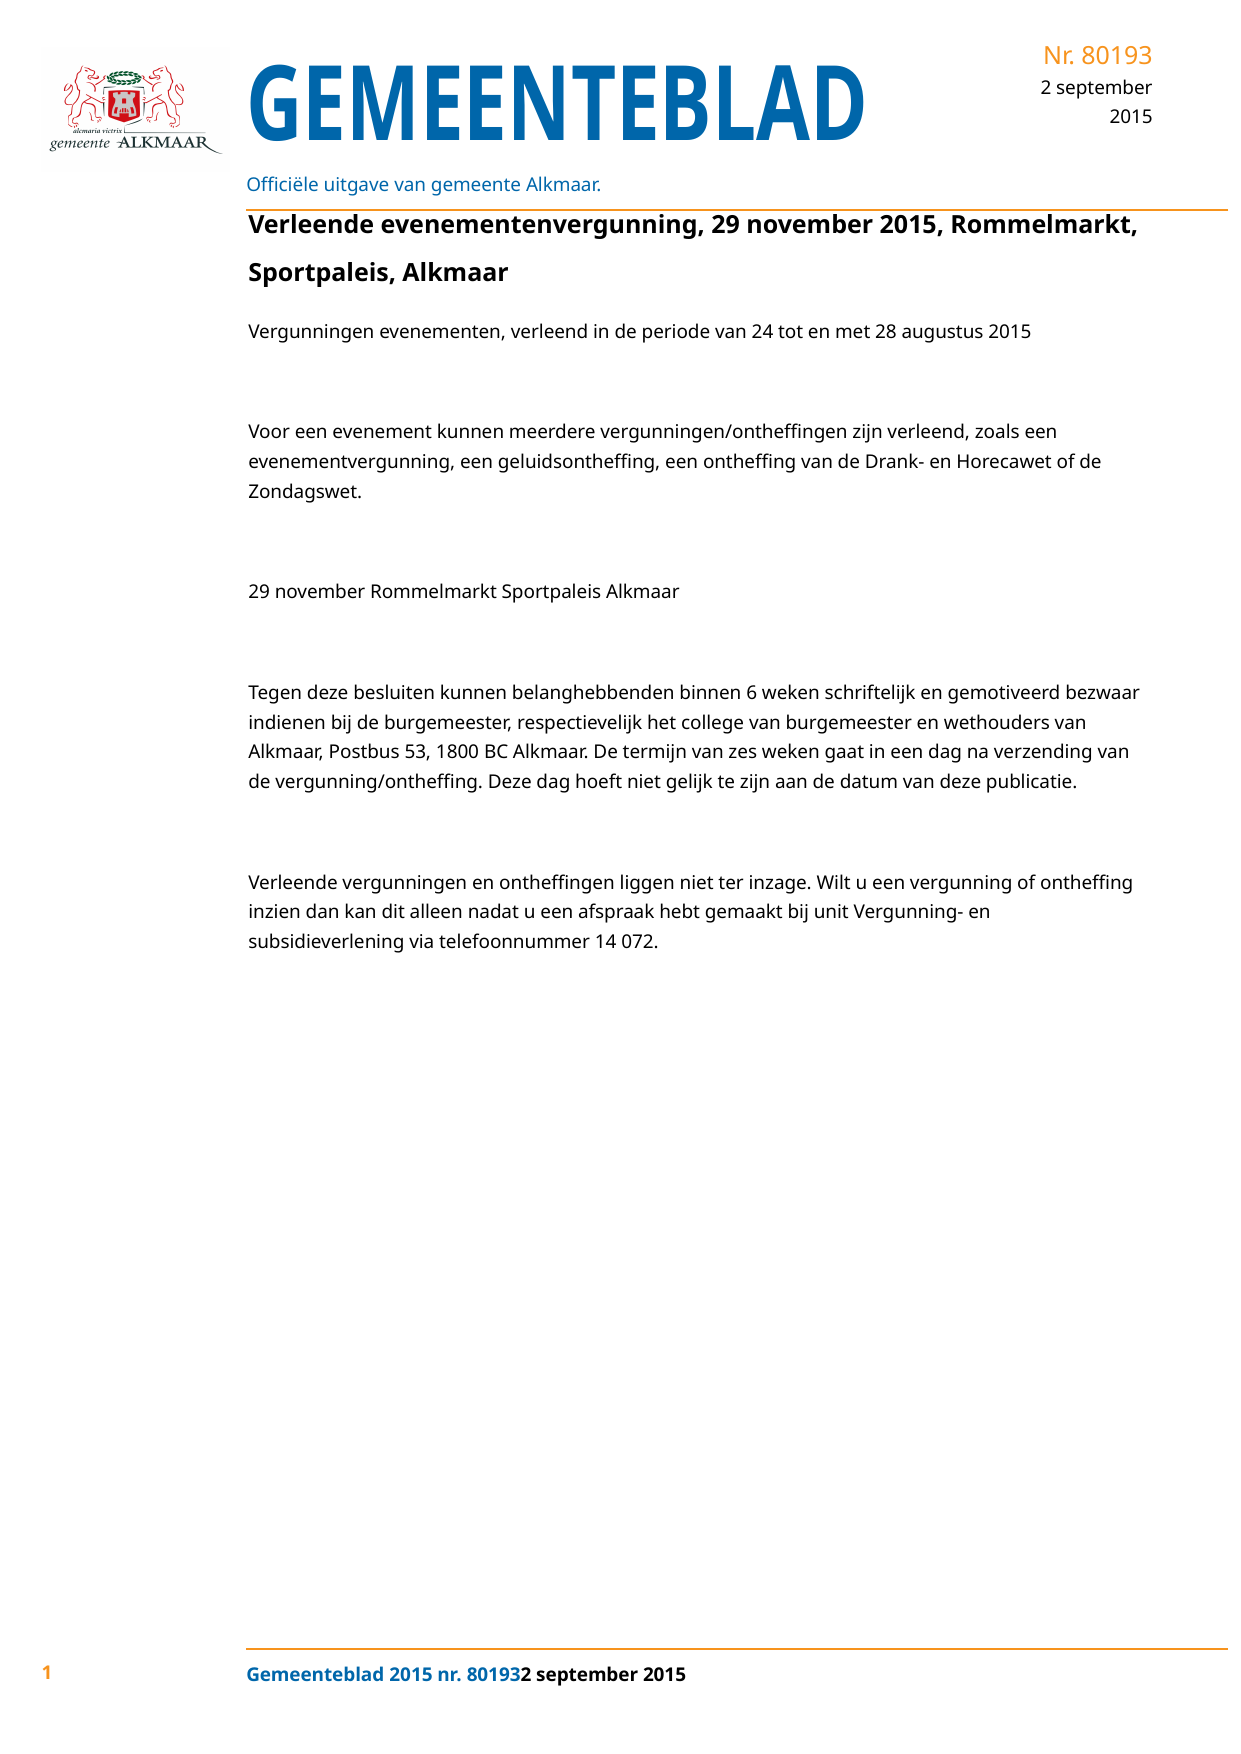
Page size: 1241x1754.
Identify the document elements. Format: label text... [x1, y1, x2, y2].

text Voor een evenement kunnen meerdere vergunningen/ontheffingen zijn verleend, zoals een evenementvergunning, een geluidsontheffing, een ontheffing van de Drank- en Horecawet of de Zondagswet. [248, 419, 1152, 504]
picture [41, 47, 231, 172]
text Verleende evenementenvergunning, 29 november 2015, Rommelmarkt, Sportpaleis, Alkmaar [248, 211, 1152, 288]
text 29 november Rommelmarkt Sportpaleis Alkmaar [248, 579, 1152, 604]
text Vergunningen evenementen, verleend in de periode van 24 tot en met 28 augustus 2015 [248, 318, 1152, 344]
text Verleende vergunningen en ontheffingen liggen niet ter inzage. Wilt u een vergunning of ontheffing inzien dan kan dit alleen nadat u een afspraak hebt gemaakt bij unit Vergunning- en subsidieverlening via telefoonnummer 14 072. [248, 869, 1152, 954]
text Tegen deze besluiten kunnen belanghebbenden binnen 6 weken schriftelijk en gemotiveerd bezwaar indienen bij de burgemeester, respectievelijk het college van burgemeester en wethouders van Alkmaar, Postbus 53, 1800 BC Alkmaar. De termijn van zes weken gaat in een dag na verzending van de vergunning/ontheffing. Deze dag hoeft niet gelijk te zijn aan de datum van deze publicatie. [248, 679, 1152, 794]
